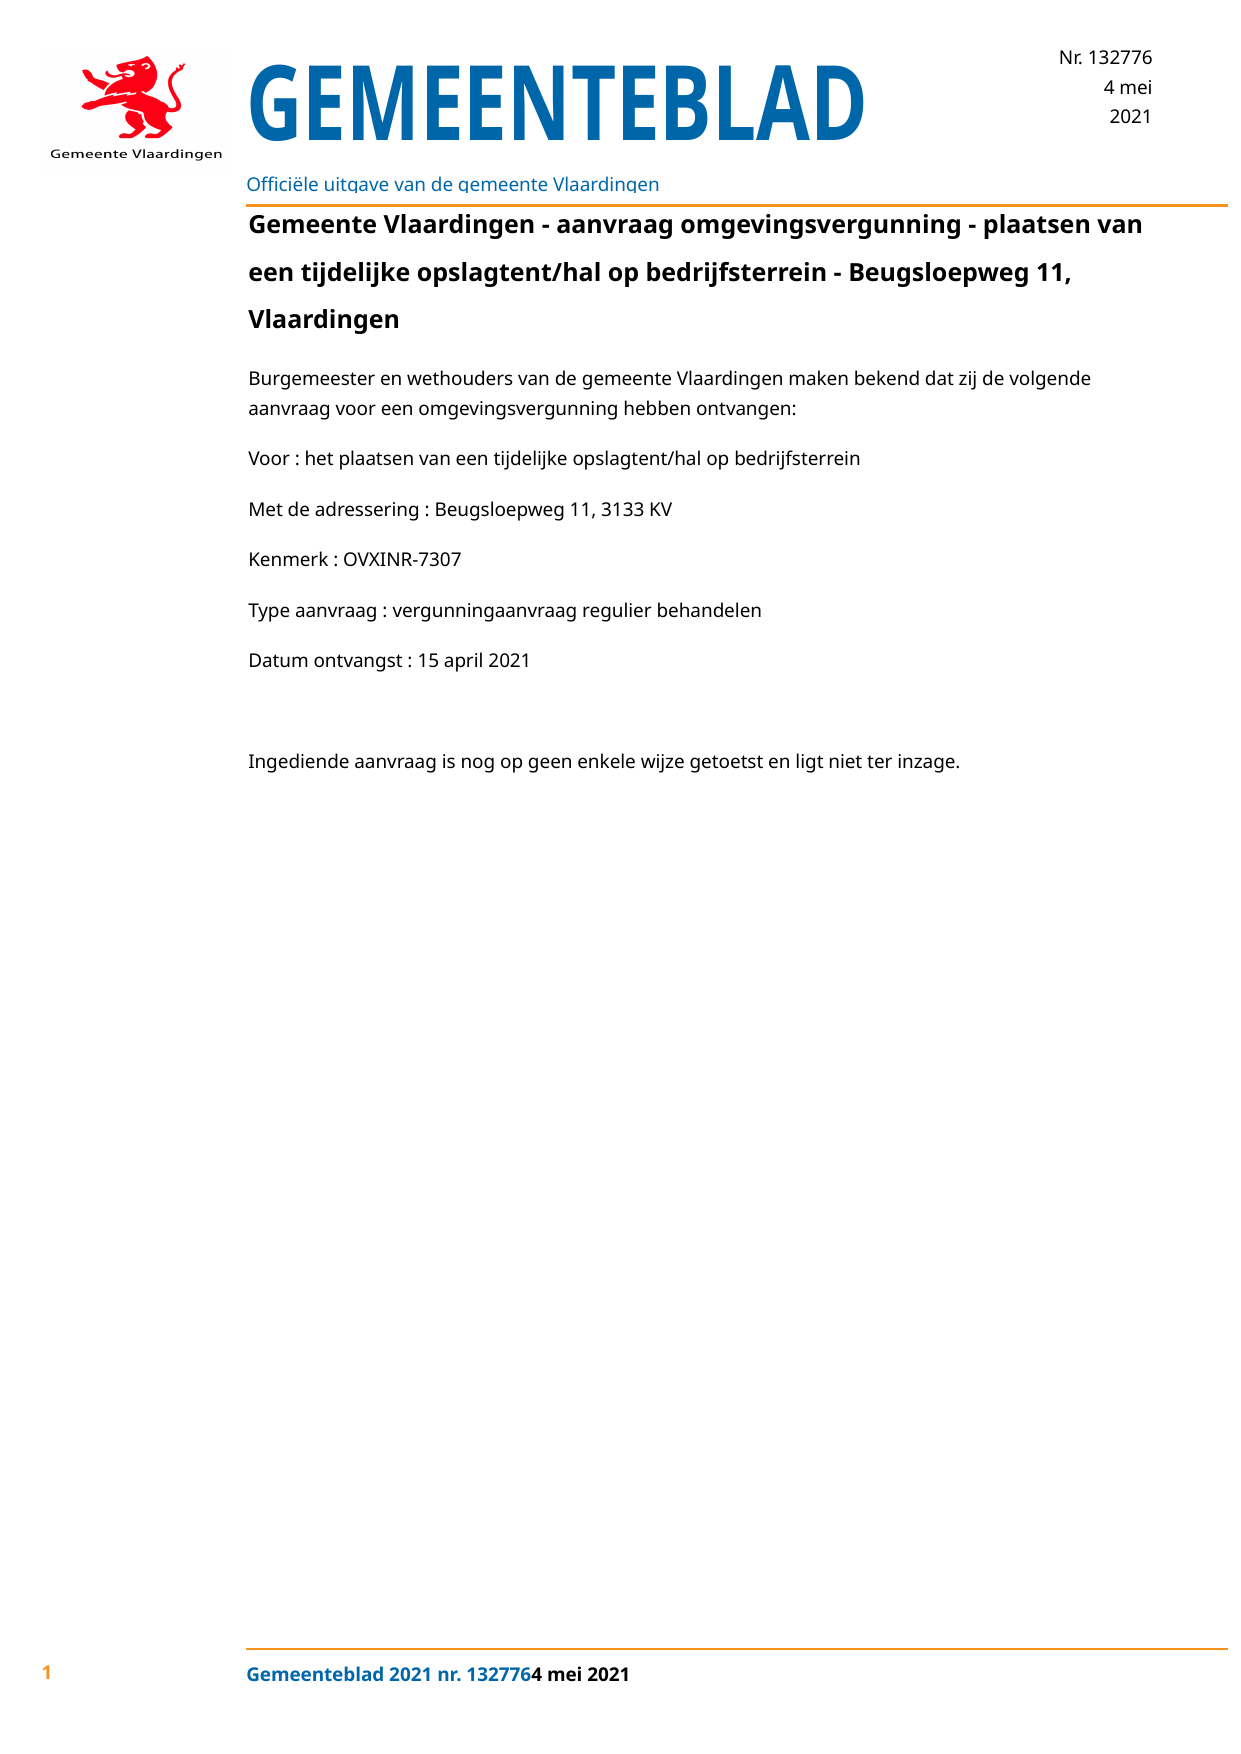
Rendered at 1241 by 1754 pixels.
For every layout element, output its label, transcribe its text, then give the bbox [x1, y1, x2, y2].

text Met de adressering : Beugsloepweg 11, 3133 KV [248, 496, 1152, 522]
text Kenmerk : OVXINR-7307 [248, 546, 1152, 572]
text Voor : het plaatsen van een tijdelijke opslagtent/hal op bedrijfsterrein [248, 446, 1152, 471]
text Type aanvraag : vergunningaanvraag regulier behandelen [248, 597, 1152, 622]
text Ingediende aanvraag is nog op geen enkele wijze getoetst en ligt niet ter inzage. [248, 748, 1152, 774]
text Datum ontvangst : 15 april 2021 [248, 647, 1152, 673]
text Gemeente Vlaardingen - aanvraag omgevingsvergunning - plaatsen van een tijdelijke opslagtent/hal op bedrijfsterrein - Beugsloepweg 11, Vlaardingen [248, 207, 1152, 336]
text Burgemeester en wethouders van de gemeente Vlaardingen maken bekend dat zij de volgende aanvraag voor een omgevingsvergunning hebben ontvangen: [248, 366, 1152, 421]
picture [41, 47, 231, 172]
